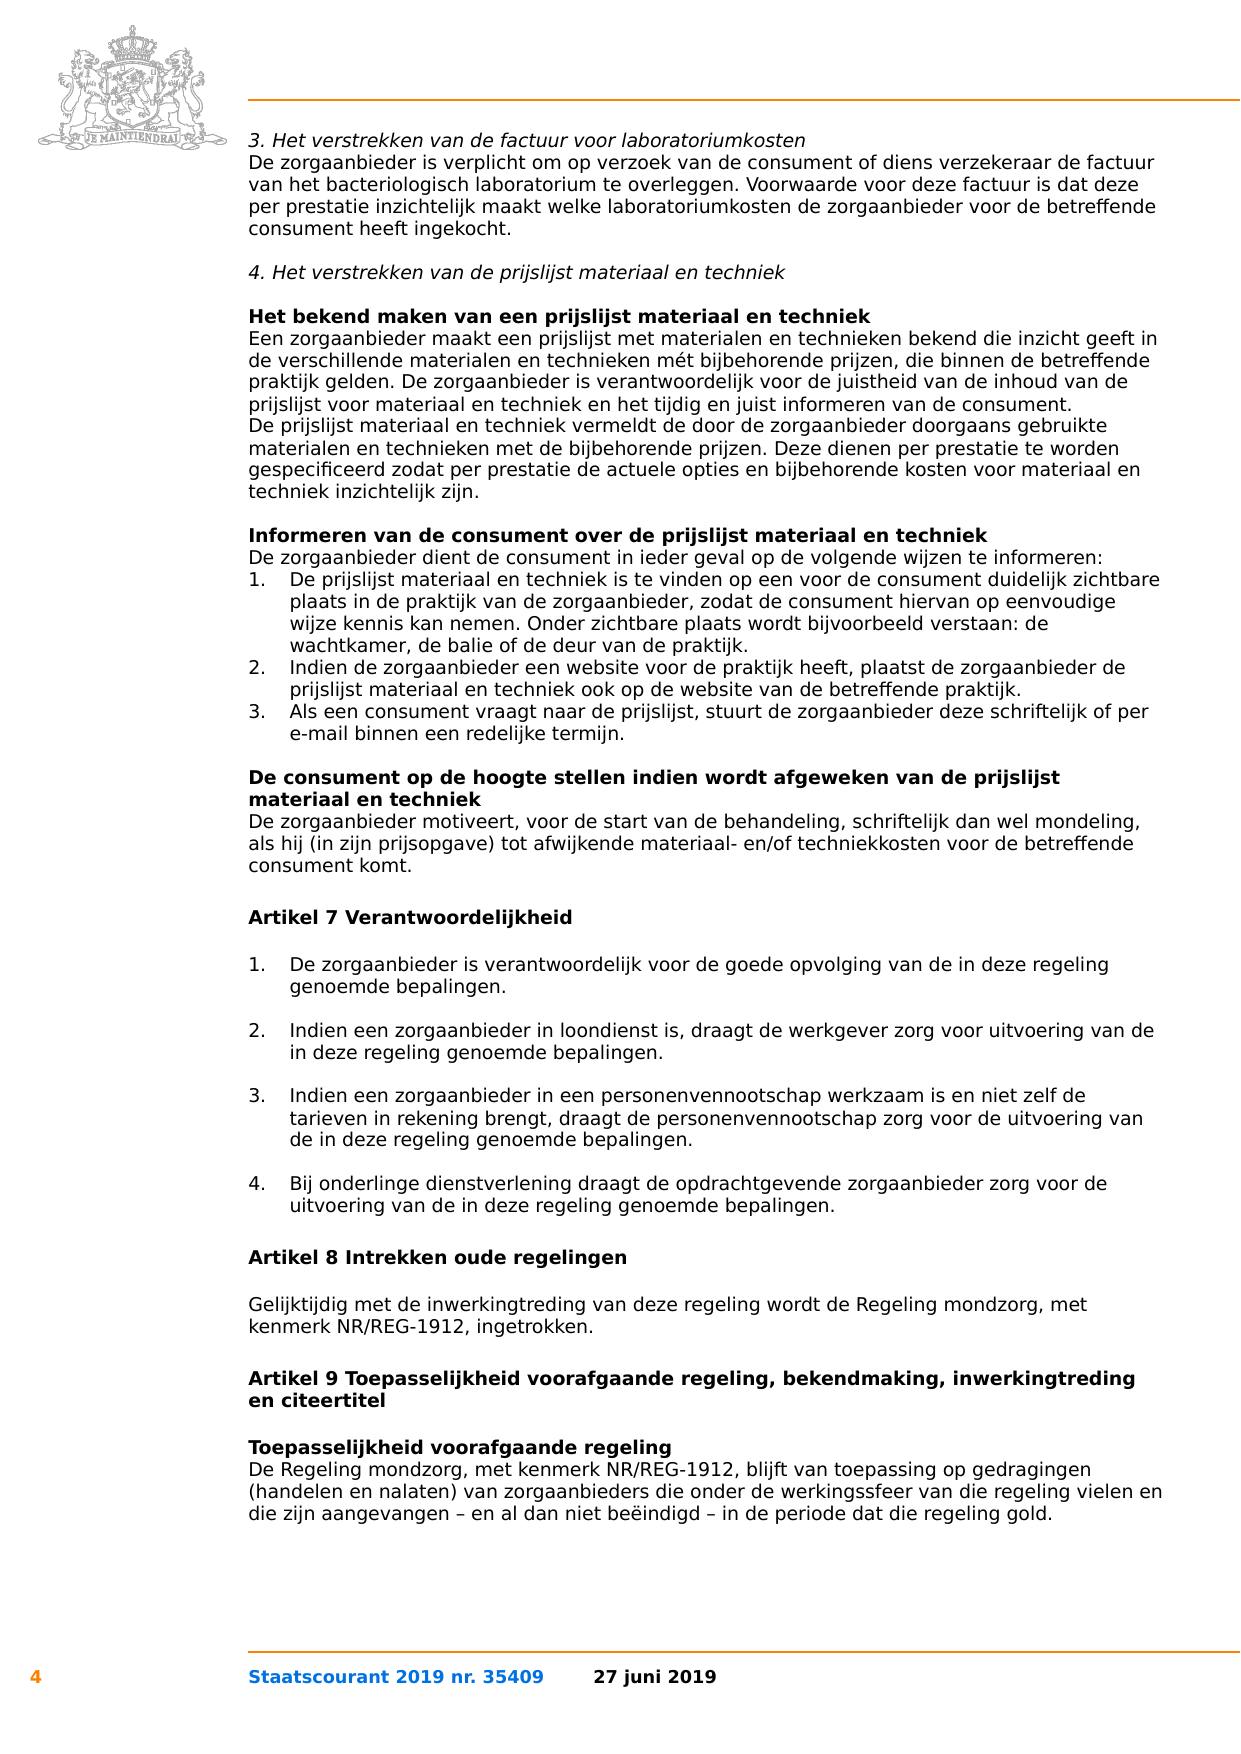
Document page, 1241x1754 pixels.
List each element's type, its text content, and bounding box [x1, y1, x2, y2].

text Een zorgaanbieder maakt een prijslijst met materialen en technieken bekend die inzicht geeft in de verschillende materialen en technieken mét bijbehorende prijzen, die binnen de betreffende praktijk gelden. De zorgaanbieder is verantwoordelijk voor de juistheid van de inhoud van de prijslijst voor materiaal en techniek en het tijdig en juist informeren van de consument. [248, 327, 1163, 415]
text 3. Als een consument vraagt naar de prijslijst, stuurt de zorgaanbieder deze schriftelijk of per e-mail binnen een redelijke termijn. [248, 701, 1163, 745]
text 3. Indien een zorgaanbieder in een personenvennootschap werkzaam is en niet zelf de tarieven in rekening brengt, draagt de personenvennootschap zorg voor de uitvoering van de in deze regeling genoemde bepalingen. [248, 1085, 1163, 1151]
text 1. De zorgaanbieder is verantwoordelijk voor de goede opvolging van de in deze regeling genoemde bepalingen. [248, 954, 1163, 998]
subtitle Het bekend maken van een prijslijst materiaal en techniek [248, 306, 1163, 327]
text 4. Bij onderlinge dienstverlening draagt de opdrachtgevende zorgaanbieder zorg voor de uitvoering van de in deze regeling genoemde bepalingen. [248, 1173, 1163, 1217]
subtitle Artikel 7 Verantwoordelijkheid [248, 907, 1163, 929]
subtitle 3. Het verstrekken van de factuur voor laboratoriumkosten [248, 130, 1163, 152]
subtitle Artikel 9 Toepasselijkheid voorafgaande regeling, bekendmaking, inwerkingtreding en citeertitel [248, 1368, 1163, 1412]
text Gelijktijdig met de inwerkingtreding van deze regeling wordt de Regeling mondzorg, met kenmerk NR/REG-1912, ingetrokken. [248, 1294, 1163, 1338]
picture [38, 25, 227, 150]
text 2. Indien de zorgaanbieder een website voor de praktijk heeft, plaatst de zorgaanbieder de prijslijst materiaal en techniek ook op de website van de betreffende praktijk. [248, 657, 1163, 701]
subtitle Toepasselijkheid voorafgaande regeling [248, 1437, 1163, 1459]
subtitle Informeren van de consument over de prijslijst materiaal en techniek [248, 525, 1163, 547]
subtitle Artikel 8 Intrekken oude regelingen [248, 1247, 1163, 1269]
text De zorgaanbieder motiveert, voor de start van de behandeling, schriftelijk dan wel mondeling, als hij (in zijn prijsopgave) tot afwijkende materiaal- en/of techniekkosten voor de betreffende consument komt. [248, 811, 1163, 877]
subtitle De consument op de hoogte stellen indien wordt afgeweken van de prijslijst materiaal en techniek [248, 767, 1163, 811]
text De zorgaanbieder dient de consument in ieder geval op de volgende wijzen te informeren: [248, 547, 1163, 569]
text De prijslijst materiaal en techniek vermeldt de door de zorgaanbieder doorgaans gebruikte materialen en technieken met de bijbehorende prijzen. Deze dienen per prestatie te worden gespecificeerd zodat per prestatie de actuele opties en bijbehorende kosten voor materiaal en techniek inzichtelijk zijn. [248, 415, 1163, 503]
subtitle 4. Het verstrekken van de prijslijst materiaal en techniek [248, 262, 1163, 284]
text 1. De prijslijst materiaal en techniek is te vinden op een voor de consument duidelijk zichtbare plaats in de praktijk van de zorgaanbieder, zodat de consument hiervan op eenvoudige wijze kennis kan nemen. Onder zichtbare plaats wordt bijvoorbeeld verstaan: de wachtkamer, de balie of de deur van de praktijk. [248, 569, 1163, 657]
text De zorgaanbieder is verplicht om op verzoek van de consument of diens verzekeraar de factuur van het bacteriologisch laboratorium te overleggen. Voorwaarde voor deze factuur is dat deze per prestatie inzichtelijk maakt welke laboratoriumkosten de zorgaanbieder voor de betreffende consument heeft ingekocht. [248, 152, 1163, 240]
text De Regeling mondzorg, met kenmerk NR/REG-1912, blijft van toepassing op gedragingen (handelen en nalaten) van zorgaanbieders die onder de werkingssfeer van die regeling vielen en die zijn aangevangen – en al dan niet beëindigd – in de periode dat die regeling gold. [248, 1459, 1163, 1525]
text 2. Indien een zorgaanbieder in loondienst is, draagt de werkgever zorg voor uitvoering van de in deze regeling genoemde bepalingen. [248, 1019, 1163, 1063]
